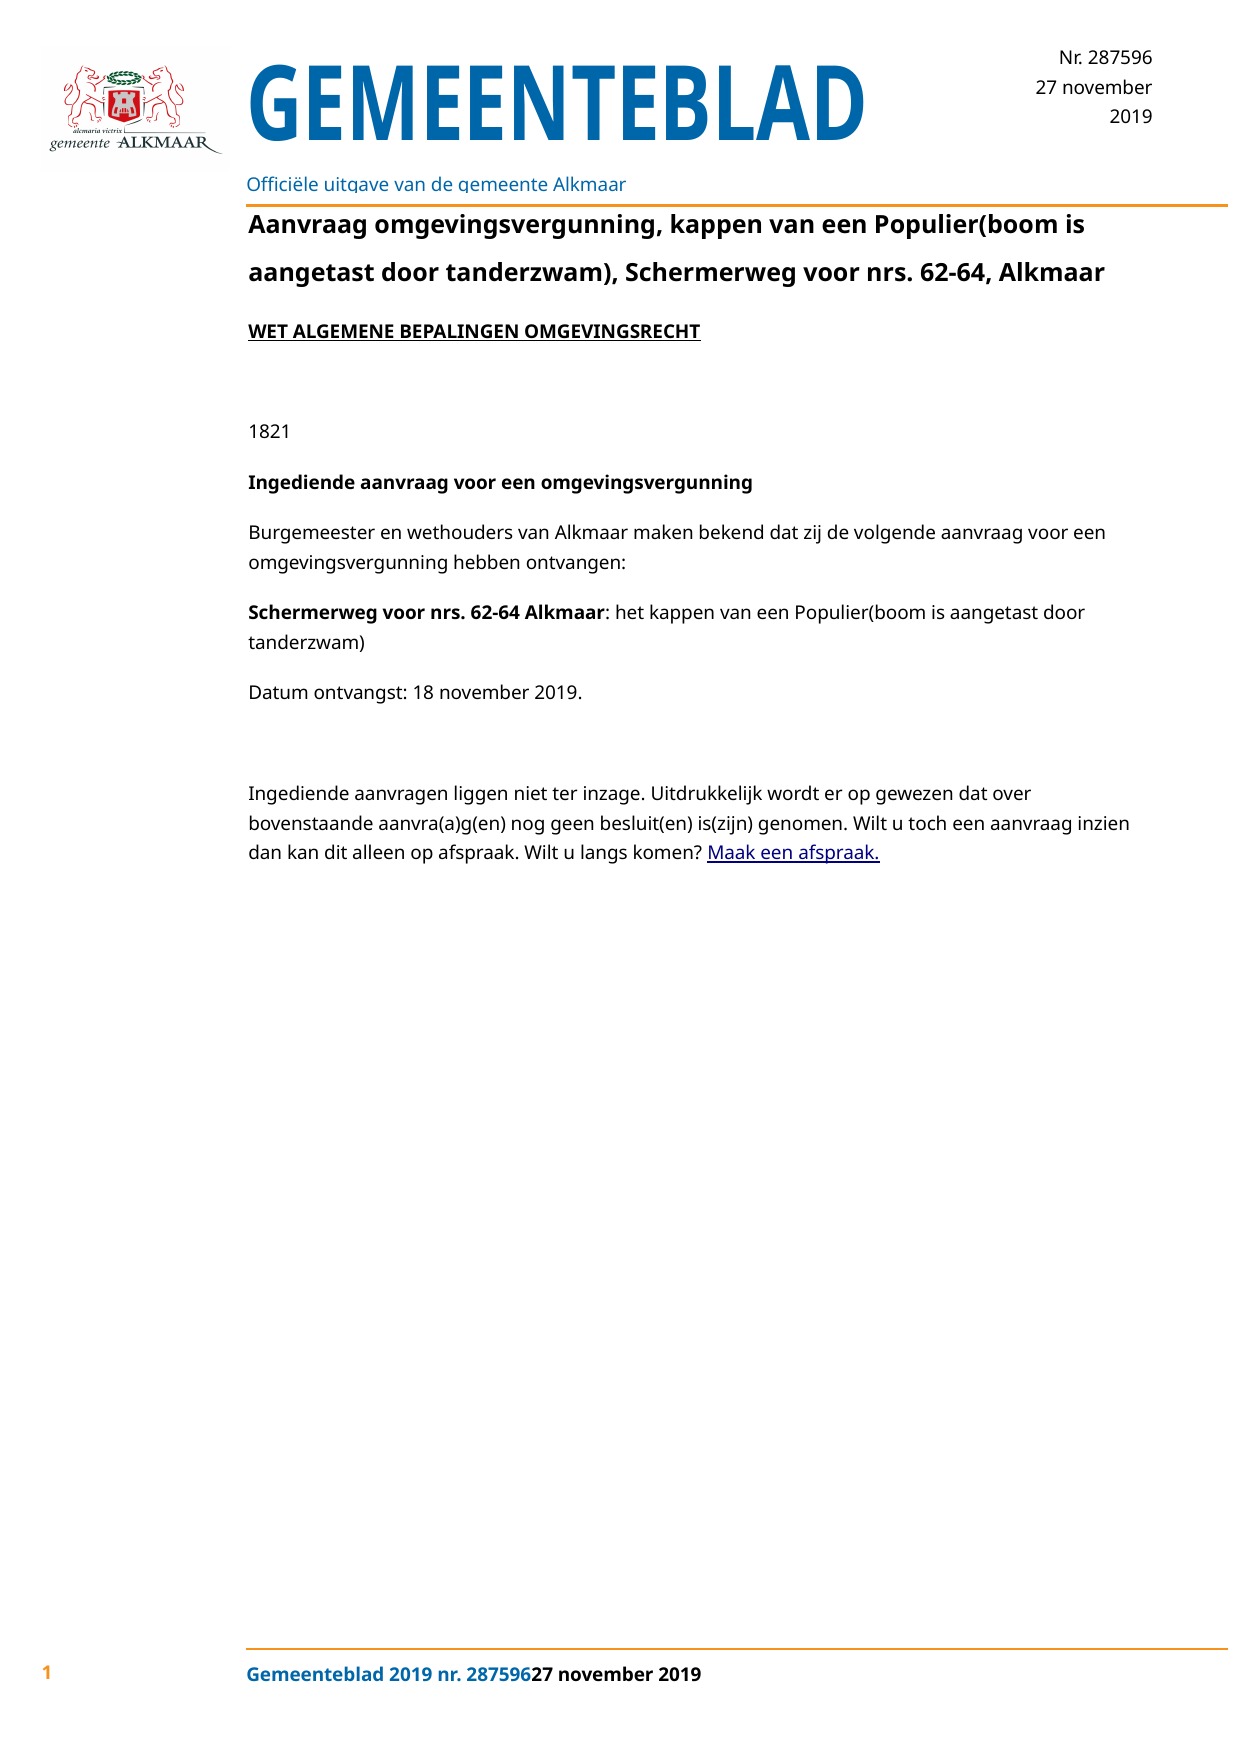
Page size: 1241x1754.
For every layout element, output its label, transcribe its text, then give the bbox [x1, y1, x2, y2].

picture [41, 47, 231, 172]
text Aanvraag omgevingsvergunning, kappen van een Populier(boom is aangetast door tanderzwam), Schermerweg voor nrs. 62-64, Alkmaar [248, 207, 1152, 288]
text 1821 [248, 419, 1152, 444]
text Datum ontvangst: 18 november 2019. [248, 679, 1152, 705]
text WET ALGEMENE BEPALINGEN OMGEVINGSRECHT [248, 318, 1152, 344]
text Schermerweg voor nrs. 62-64 Alkmaar: het kappen van een Populier(boom is aangetast door tanderzwam) [248, 599, 1152, 655]
text Ingediende aanvraag voor een omgevingsvergunning [248, 469, 1152, 495]
text Ingediende aanvragen liggen niet ter inzage. Uitdrukkelijk wordt er op gewezen dat over bovenstaande aanvra(a)g(en) nog geen besluit(en) is(zijn) genomen. Wilt u toch een aanvraag inzien dan kan dit alleen op afspraak. Wilt u langs komen? Maak een afspraak. [248, 780, 1152, 865]
text Burgemeester en wethouders van Alkmaar maken bekend dat zij de volgende aanvraag voor een omgevingsvergunning hebben ontvangen: [248, 519, 1152, 575]
